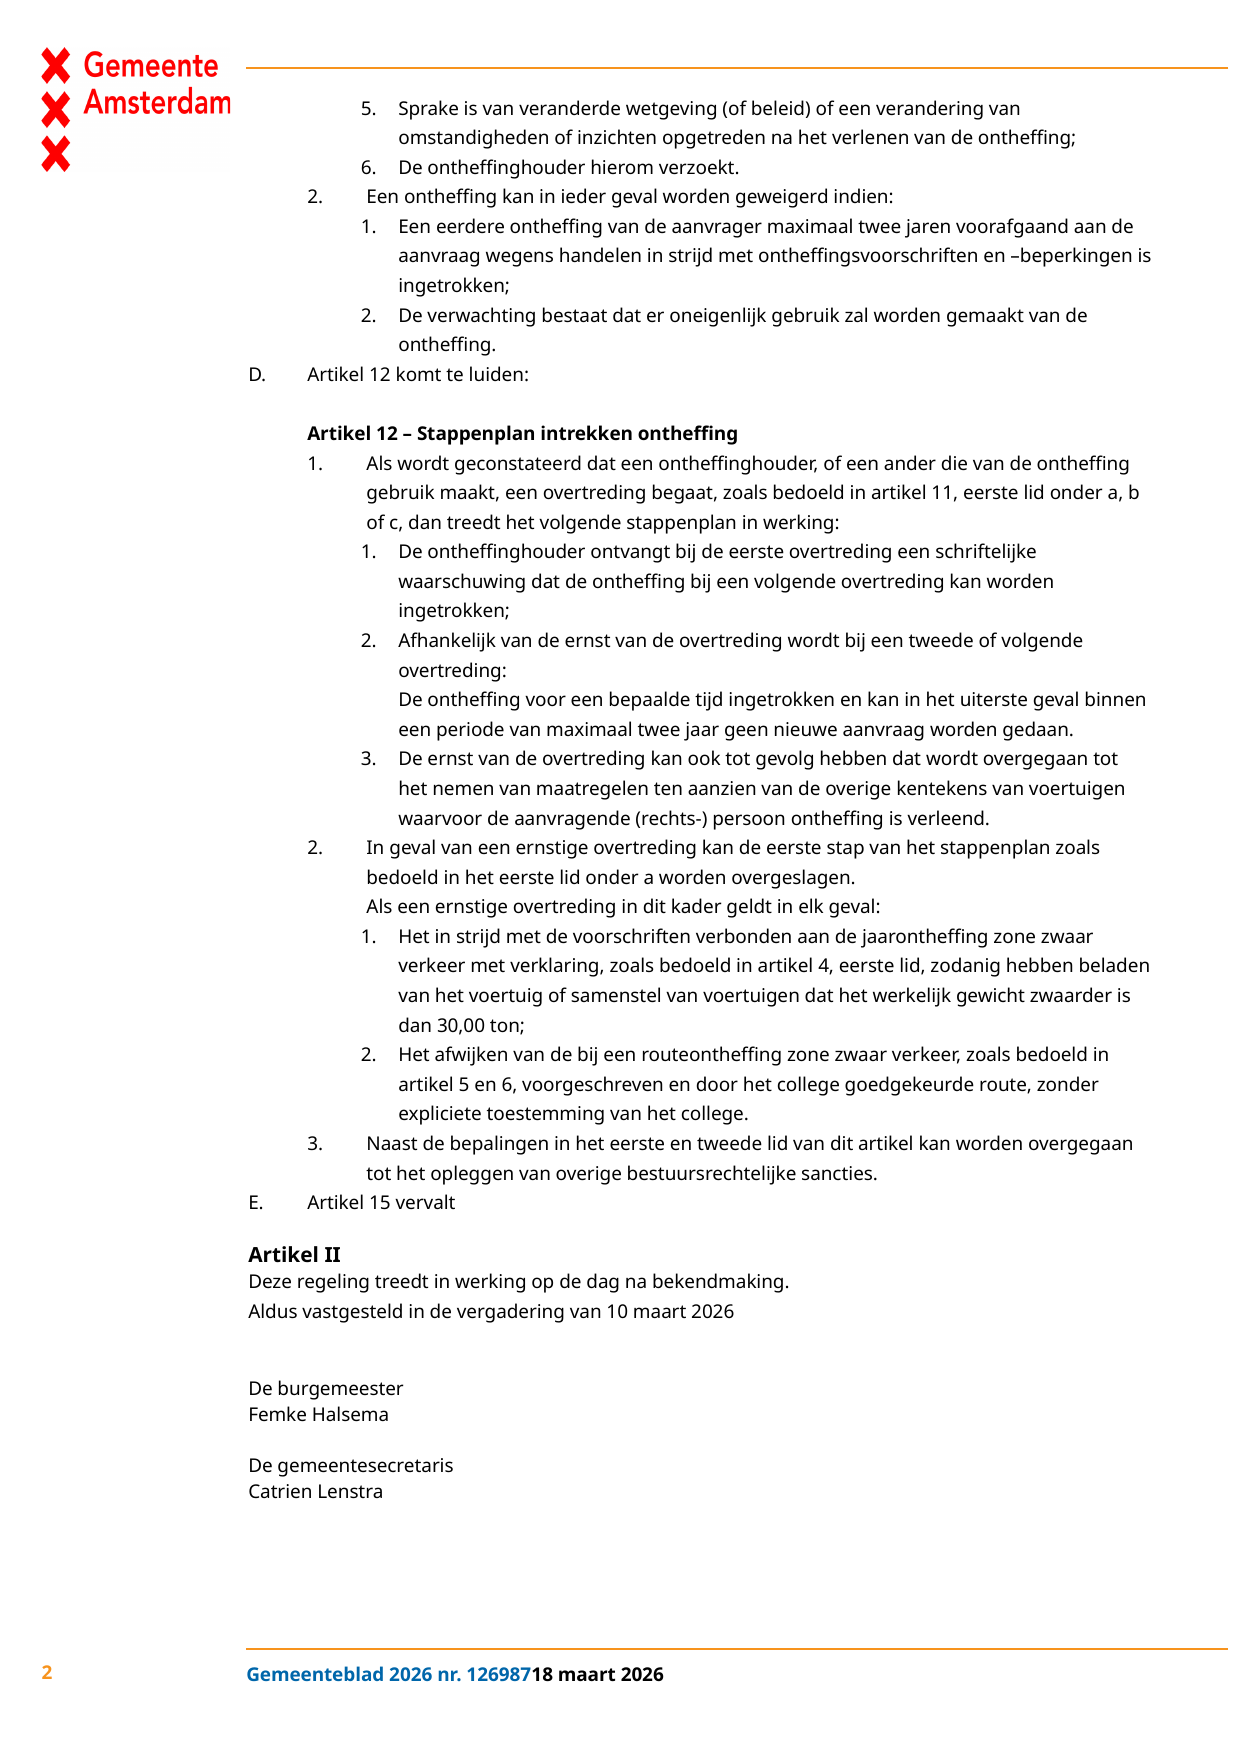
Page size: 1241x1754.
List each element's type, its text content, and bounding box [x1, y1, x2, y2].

list Afhankelijk van de ernst van de overtreding wordt bij een tweede of volgende overtreding: [361, 627, 1152, 683]
list Als wordt geconstateerd dat een ontheffinghouder, of een ander die van de ontheffing gebruik maakt, een overtreding begaat, zoals bedoeld in artikel 11, eerste lid onder a, b of c, dan treedt het volgende stappenplan in werking: [307, 450, 1152, 535]
list Naast de bepalingen in het eerste en tweede lid van dit artikel kan worden overgegaan tot het opleggen van overige bestuursrechtelijke sancties. [307, 1130, 1152, 1186]
text Catrien Lenstra [248, 1478, 1152, 1504]
list Een ontheffing kan in ieder geval worden geweigerd indien: [307, 183, 1152, 209]
list De ernst van de overtreding kan ook tot gevolg hebben dat wordt overgegaan tot het nemen van maatregelen ten aanzien van de overige kentekens van voertuigen waarvoor de aanvragende (rechts-) persoon ontheffing is verleend. [361, 746, 1152, 831]
list Sprake is van veranderde wetgeving (of beleid) of een verandering van omstandigheden of inzichten opgetreden na het verlenen van de ontheffing; [361, 95, 1152, 150]
list De ontheffinghouder hierom verzoekt. [361, 154, 1152, 180]
list De verwachting bestaat dat er oneigenlijk gebruik zal worden gemaakt van de ontheffing. [361, 302, 1152, 357]
list Het in strijd met de voorschriften verbonden aan de jaarontheffing zone zwaar verkeer met verklaring, zoals bedoeld in artikel 4, eerste lid, zodanig hebben beladen van het voertuig of samenstel van voertuigen dat het werkelijk gewicht zwaarder is dan 30,00 ton; [361, 923, 1152, 1038]
list Als een ernstige overtreding in dit kader geldt in elk geval: [307, 893, 1152, 919]
list De ontheffinghouder ontvangt bij de eerste overtreding een schriftelijke waarschuwing dat de ontheffing bij een volgende overtreding kan worden ingetrokken; [361, 538, 1152, 623]
text De burgemeester [248, 1375, 1152, 1401]
text Aldus vastgesteld in de vergadering van 10 maart 2026 [248, 1298, 1152, 1323]
list Artikel 12 – Stappenplan intrekken ontheffing [248, 420, 1152, 446]
text Femke Halsema [248, 1401, 1152, 1426]
list Artikel 15 vervalt [248, 1189, 1152, 1215]
list Artikel 12 komt te luiden: [248, 361, 1152, 387]
text Deze regeling treedt in werking op de dag na bekendmaking. [248, 1268, 1152, 1294]
text Artikel II [248, 1240, 1152, 1268]
picture [41, 47, 231, 172]
list Een eerdere ontheffing van de aanvrager maximaal twee jaren voorafgaand aan de aanvraag wegens handelen in strijd met ontheffingsvoorschriften en –beperkingen is ingetrokken; [361, 213, 1152, 298]
list Het afwijken van de bij een routeontheffing zone zwaar verkeer, zoals bedoeld in artikel 5 en 6, voorgeschreven en door het college goedgekeurde route, zonder expliciete toestemming van het college. [361, 1041, 1152, 1126]
text De gemeentesecretaris [248, 1452, 1152, 1478]
list In geval van een ernstige overtreding kan de eerste stap van het stappenplan zoals bedoeld in het eerste lid onder a worden overgeslagen. [307, 834, 1152, 890]
list De ontheffing voor een bepaalde tijd ingetrokken en kan in het uiterste geval binnen een periode van maximaal twee jaar geen nieuwe aanvraag worden gedaan. [361, 686, 1152, 742]
